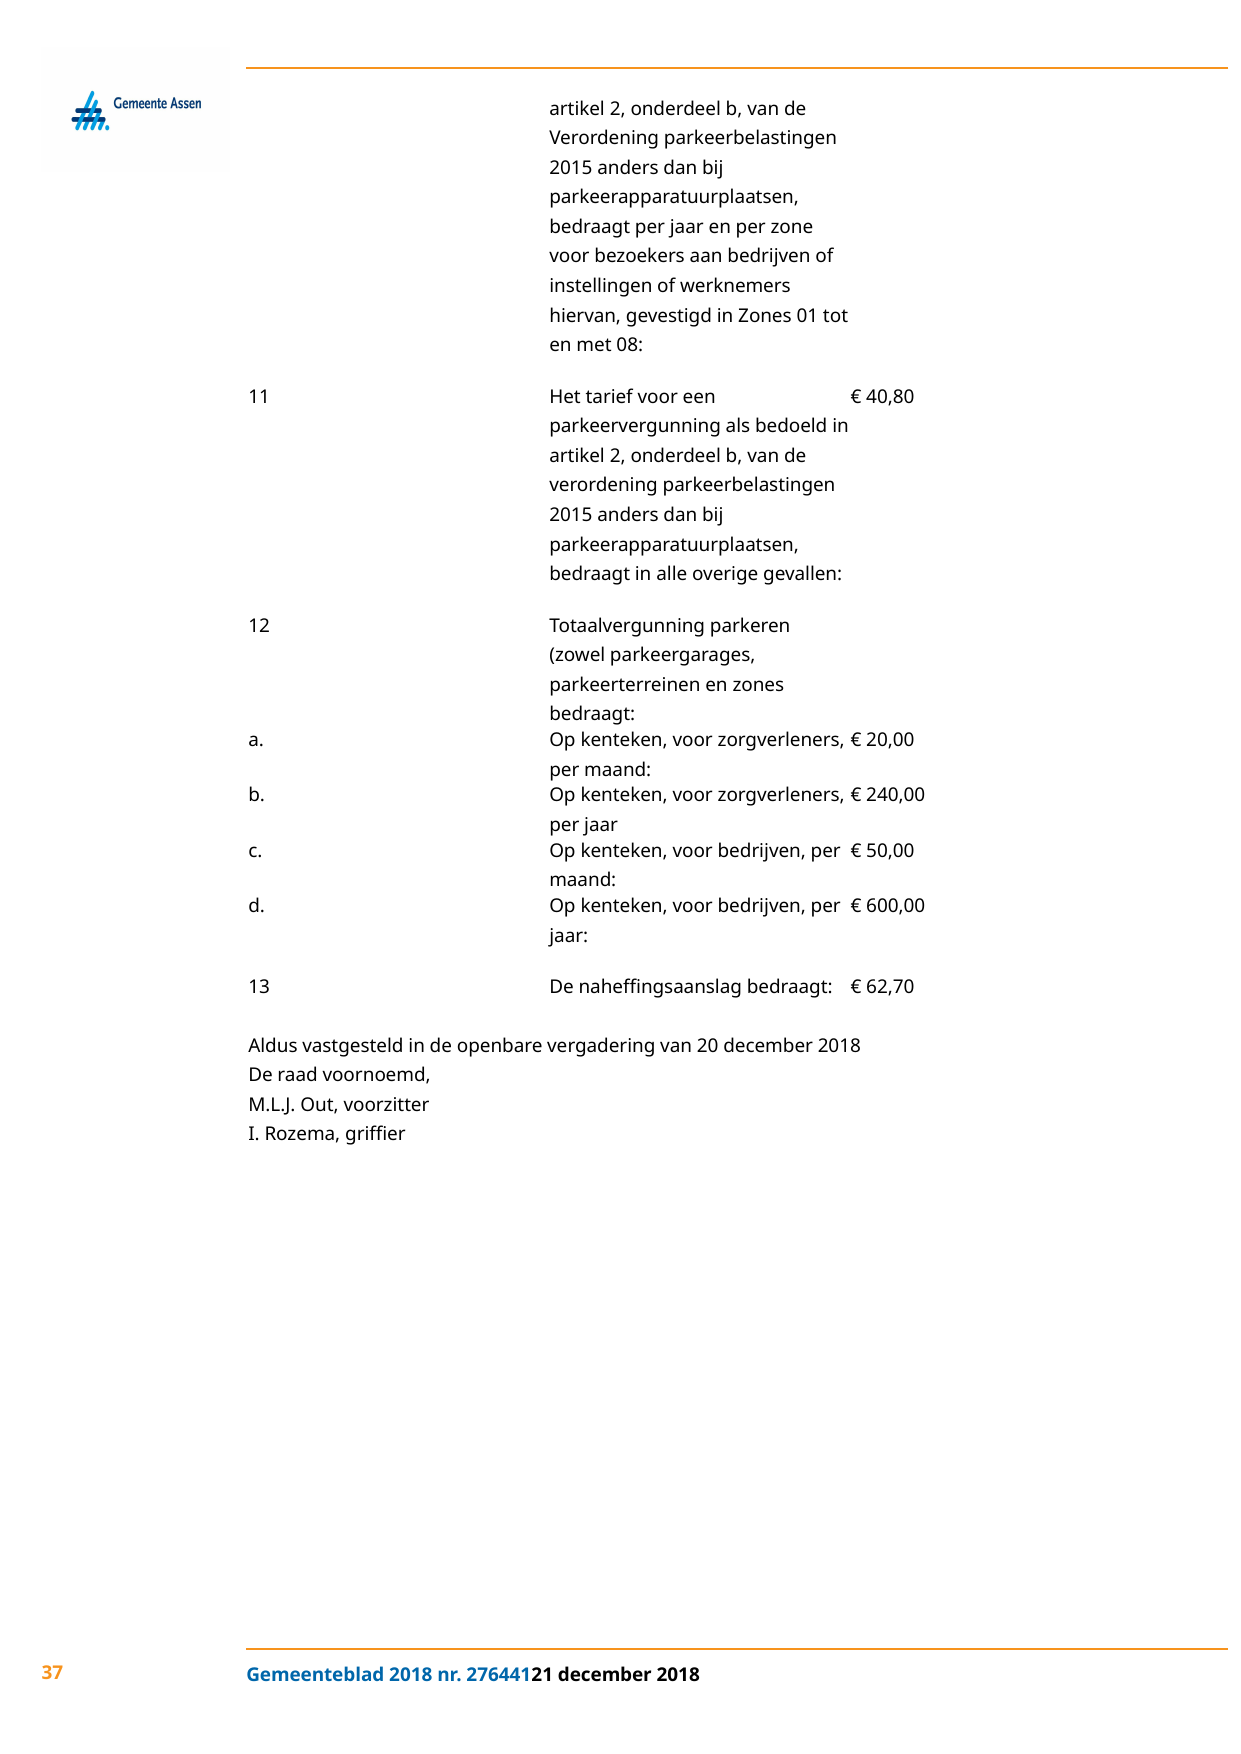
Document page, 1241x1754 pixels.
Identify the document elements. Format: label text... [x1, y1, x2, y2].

table_cell € 40,80 [850, 383, 1152, 586]
table_cell € 240,00 [850, 782, 1152, 837]
table_cell 12 [248, 612, 549, 726]
table_cell [248, 586, 549, 612]
table_cell € 50,00 [850, 837, 1152, 892]
table_cell b. [248, 782, 549, 837]
table_cell [248, 95, 549, 357]
table_cell [850, 95, 1152, 357]
table_cell d. [248, 892, 549, 948]
picture [41, 47, 231, 172]
table_cell artikel 2, onderdeel b, van de Verordening parkeerbelastingen 2015 anders dan bij parkeerapparatuurplaatsen, bedraagt per jaar en per zone voor bezoekers aan bedrijven of instellingen of werknemers hiervan, gevestigd in Zones 01 tot en met 08: [549, 95, 850, 357]
table_cell [248, 948, 549, 973]
table_cell € 62,70 [850, 973, 1152, 999]
table_cell 11 [248, 383, 549, 586]
table_cell Totaalvergunning parkeren (zowel parkeergarages, parkeerterreinen en zones bedraagt: [549, 612, 850, 726]
text De raad voornoemd, [248, 1061, 1152, 1087]
table_cell a. [248, 726, 549, 782]
table_cell [850, 948, 1152, 973]
table_cell € 600,00 [850, 892, 1152, 948]
table_cell Op kenteken, voor bedrijven, per jaar: [549, 892, 850, 948]
table_cell [549, 948, 850, 973]
table_cell [850, 612, 1152, 726]
table_cell [850, 586, 1152, 612]
table_cell De naheffingsaanslag bedraagt: [549, 973, 850, 999]
table_cell Op kenteken, voor bedrijven, per maand: [549, 837, 850, 892]
text Aldus vastgesteld in de openbare vergadering van 20 december 2018 [248, 1032, 1152, 1058]
text M.L.J. Out, voorzitter [248, 1091, 1152, 1117]
table_cell Het tarief voor een parkeervergunning als bedoeld in artikel 2, onderdeel b, van de verordening parkeerbelastingen 2015 anders dan bij parkeerapparatuurplaatsen, bedraagt in alle overige gevallen: [549, 383, 850, 586]
table_cell Op kenteken, voor zorgverleners, per jaar [549, 782, 850, 837]
table_cell € 20,00 [850, 726, 1152, 782]
table_cell [549, 586, 850, 612]
table_cell 13 [248, 973, 549, 999]
table_cell [248, 357, 549, 383]
table_cell [549, 357, 850, 383]
table_cell c. [248, 837, 549, 892]
text I. Rozema, griffier [248, 1121, 1152, 1146]
table_cell [850, 357, 1152, 383]
table_cell Op kenteken, voor zorgverleners, per maand: [549, 726, 850, 782]
